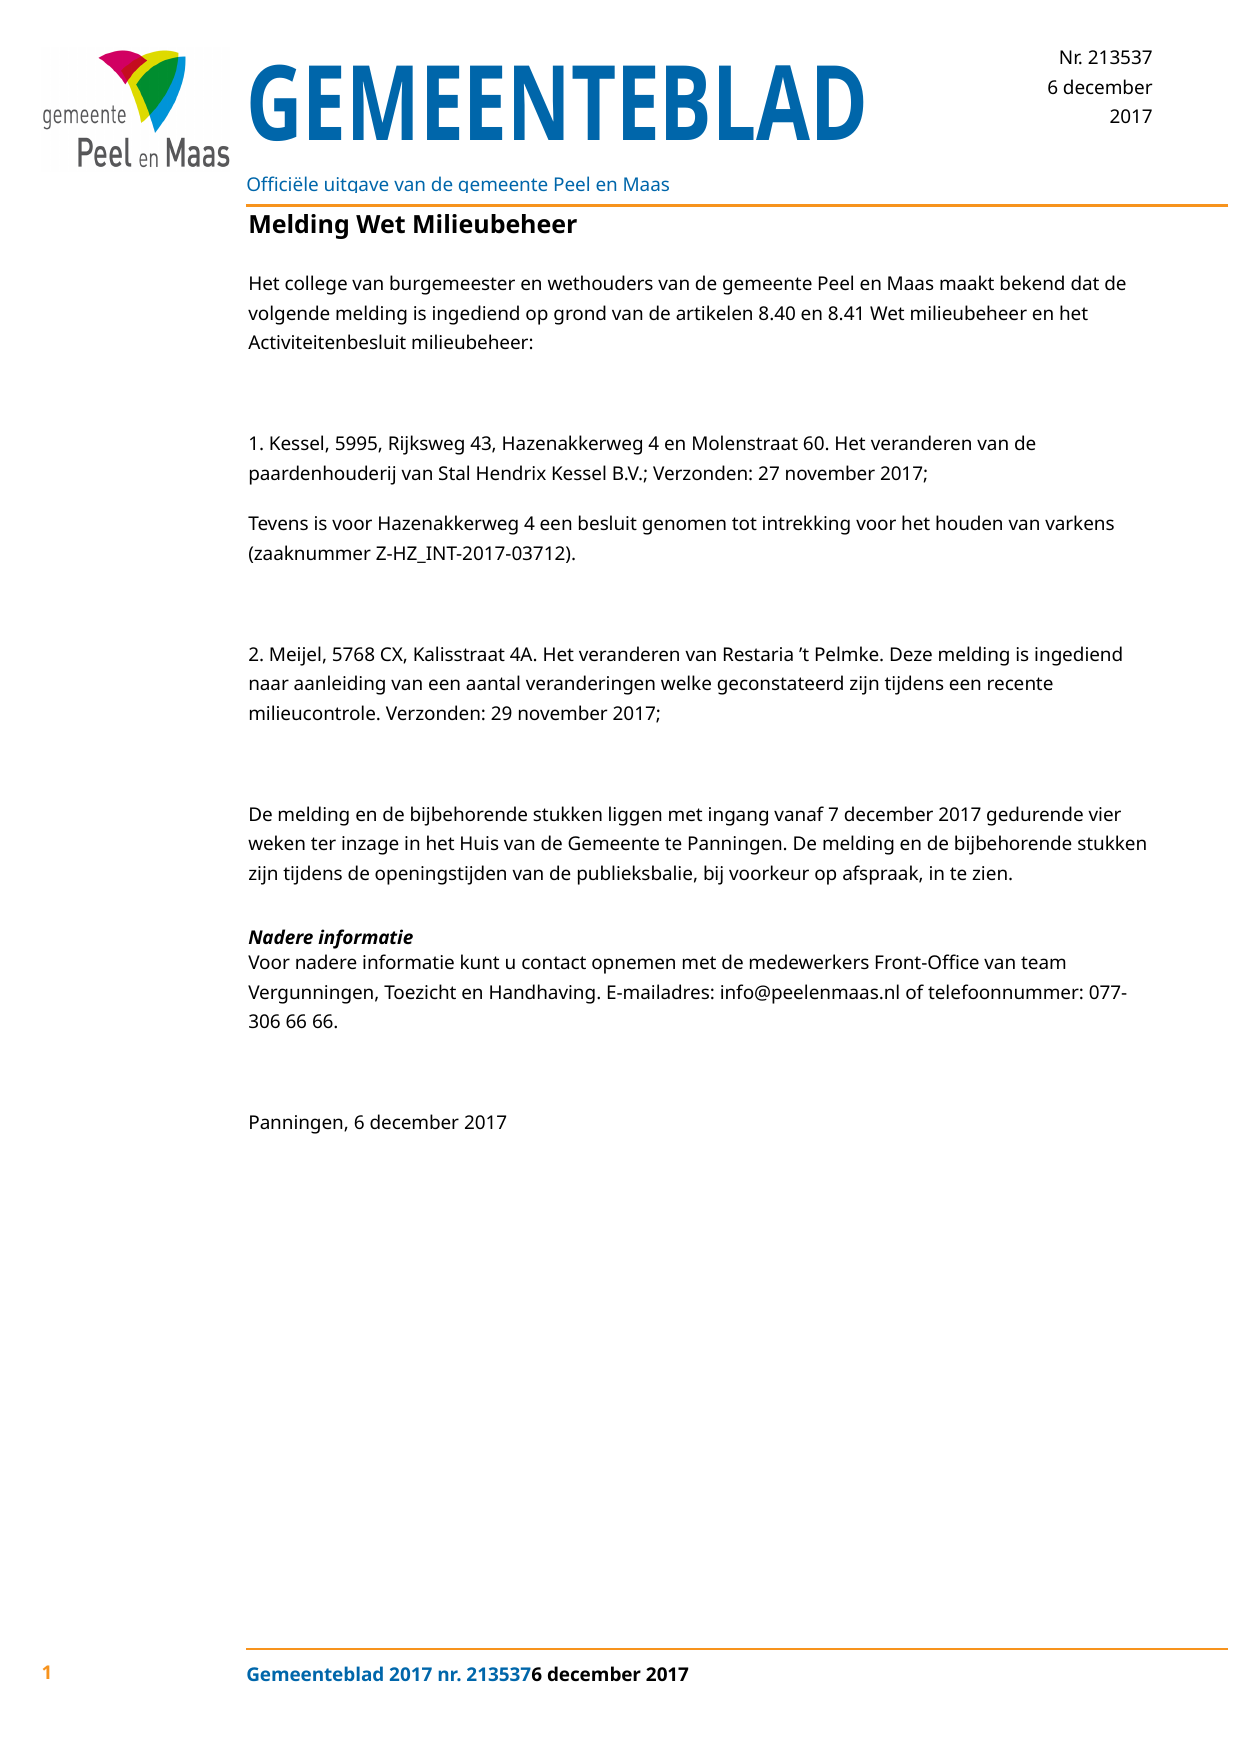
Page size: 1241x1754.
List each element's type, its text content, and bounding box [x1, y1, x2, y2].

text Het college van burgemeester en wethouders van de gemeente Peel en Maas maakt bekend dat de volgende melding is ingediend op grond van de artikelen 8.40 en 8.41 Wet milieubeheer en het Activiteitenbesluit milieubeheer: [248, 270, 1152, 355]
text 1. Kessel, 5995, Rijksweg 43, Hazenakkerweg 4 en Molenstraat 60. Het veranderen van de paardenhouderij van Stal Hendrix Kessel B.V.; Verzonden: 27 november 2017; [248, 430, 1152, 486]
text De melding en de bijbehorende stukken liggen met ingang vanaf 7 december 2017 gedurende vier weken ter inzage in het Huis van de Gemeente te Panningen. De melding en de bijbehorende stukken zijn tijdens de openingstijden van de publieksbalie, bij voorkeur op afspraak, in te zien. [248, 801, 1152, 886]
picture [41, 47, 231, 172]
text Voor nadere informatie kunt u contact opnemen met de medewerkers Front-Office van team Vergunningen, Toezicht en Handhaving. E-mailadres: info@peelenmaas.nl of telefoonnummer: 077- 306 66 66. [248, 949, 1152, 1034]
text Melding Wet Milieubeheer [248, 207, 1152, 241]
text 2. Meijel, 5768 CX, Kalisstraat 4A. Het veranderen van Restaria ’t Pelmke. Deze melding is ingediend naar aanleiding van een aantal veranderingen welke geconstateerd zijn tijdens een recente milieucontrole. Verzonden: 29 november 2017; [248, 641, 1152, 726]
text Panningen, 6 december 2017 [248, 1109, 1152, 1135]
text Nadere informatie [248, 924, 1152, 949]
text Tevens is voor Hazenakkerweg 4 een besluit genomen tot intrekking voor het houden van varkens (zaaknummer Z-HZ_INT-2017-03712). [248, 510, 1152, 566]
